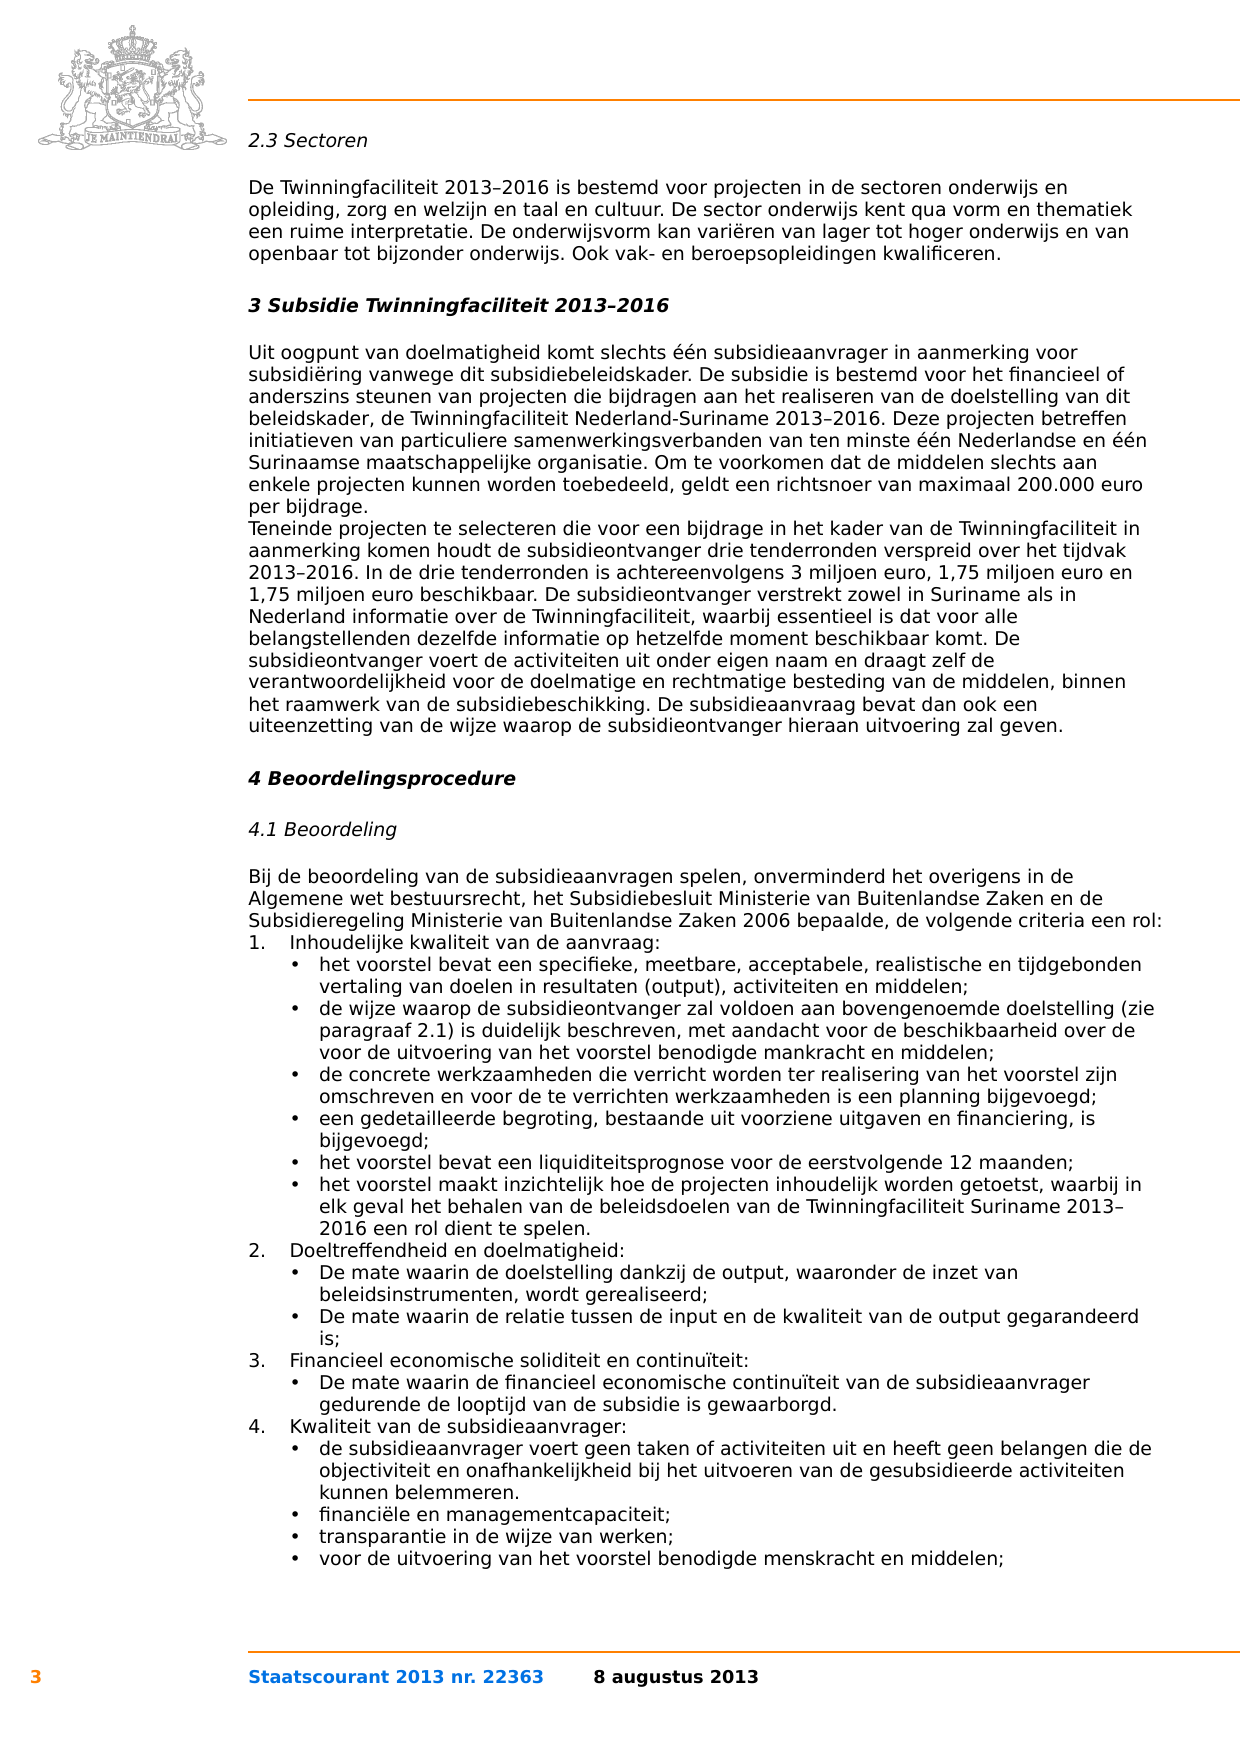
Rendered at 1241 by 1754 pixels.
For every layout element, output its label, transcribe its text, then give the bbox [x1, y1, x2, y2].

text 1. Inhoudelijke kwaliteit van de aanvraag: [248, 932, 1163, 954]
text Uit oogpunt van doelmatigheid komt slechts één subsidieaanvrager in aanmerking voor subsidiëring vanwege dit subsidiebeleidskader. De subsidie is bestemd voor het financieel of anderszins steunen van projecten die bijdragen aan het realiseren van de doelstelling van dit beleidskader, de Twinningfaciliteit Nederland-Suriname 2013–2016. Deze projecten betreffen initiatieven van particuliere samenwerkingsverbanden van ten minste één Nederlandse en één Surinaamse maatschappelijke organisatie. Om te voorkomen dat de middelen slechts aan enkele projecten kunnen worden toebedeeld, geldt een richtsnoer van maximaal 200.000 euro per bijdrage. [248, 342, 1163, 518]
text Teneinde projecten te selecteren die voor een bijdrage in het kader van de Twinningfaciliteit in aanmerking komen houdt de subsidieontvanger drie tenderronden verspreid over het tijdvak 2013–2016. In de drie tenderronden is achtereenvolgens 3 miljoen euro, 1,75 miljoen euro en 1,75 miljoen euro beschikbaar. De subsidieontvanger verstrekt zowel in Suriname als in Nederland informatie over de Twinningfaciliteit, waarbij essentieel is dat voor alle belangstellenden dezelfde informatie op hetzelfde moment beschikbaar komt. De subsidieontvanger voert de activiteiten uit onder eigen naam en draagt zelf de verantwoordelijkheid voor de doelmatige en rechtmatige besteding van de middelen, binnen het raamwerk van de subsidiebeschikking. De subsidieaanvraag bevat dan ook een uiteenzetting van de wijze waarop de subsidieontvanger hieraan uitvoering zal geven. [248, 518, 1163, 737]
subtitle 2.3 Sectoren [248, 130, 1163, 152]
picture [38, 25, 227, 150]
text 2. Doeltreffendheid en doelmatigheid: [248, 1240, 1163, 1262]
text 4. Kwaliteit van de subsidieaanvrager: [248, 1416, 1163, 1438]
text • de concrete werkzaamheden die verricht worden ter realisering van het voorstel zijn omschreven en voor de te verrichten werkzaamheden is een planning bijgevoegd; [289, 1064, 1163, 1108]
text Bij de beoordeling van de subsidieaanvragen spelen, onverminderd het overigens in de Algemene wet bestuursrecht, het Subsidiebesluit Ministerie van Buitenlandse Zaken en de Subsidieregeling Ministerie van Buitenlandse Zaken 2006 bepaalde, de volgende criteria een rol: [248, 866, 1163, 932]
subtitle 4 Beoordelingsprocedure [248, 767, 1163, 789]
text • een gedetailleerde begroting, bestaande uit voorziene uitgaven en financiering, is bijgevoegd; [289, 1108, 1163, 1152]
subtitle 3 Subsidie Twinningfaciliteit 2013–2016 [248, 295, 1163, 317]
text • transparantie in de wijze van werken; [289, 1526, 1163, 1548]
text • financiële en managementcapaciteit; [289, 1504, 1163, 1526]
text • het voorstel bevat een liquiditeitsprognose voor de eerstvolgende 12 maanden; [289, 1152, 1163, 1174]
text • De mate waarin de relatie tussen de input en de kwaliteit van de output gegarandeerd is; [289, 1306, 1163, 1350]
text • de subsidieaanvrager voert geen taken of activiteiten uit en heeft geen belangen die de objectiviteit en onafhankelijkheid bij het uitvoeren van de gesubsidieerde activiteiten kunnen belemmeren. [289, 1438, 1163, 1504]
text • het voorstel maakt inzichtelijk hoe de projecten inhoudelijk worden getoetst, waarbij in elk geval het behalen van de beleidsdoelen van de Twinningfaciliteit Suriname 2013–2016 een rol dient te spelen. [289, 1174, 1163, 1240]
text De Twinningfaciliteit 2013–2016 is bestemd voor projecten in de sectoren onderwijs en opleiding, zorg en welzijn en taal en cultuur. De sector onderwijs kent qua vorm en thematiek een ruime interpretatie. De onderwijsvorm kan variëren van lager tot hoger onderwijs en van openbaar tot bijzonder onderwijs. Ook vak- en beroepsopleidingen kwalificeren. [248, 177, 1163, 265]
text • het voorstel bevat een specifieke, meetbare, acceptabele, realistische en tijdgebonden vertaling van doelen in resultaten (output), activiteiten en middelen; [289, 954, 1163, 998]
text 3. Financieel economische soliditeit en continuïteit: [248, 1350, 1163, 1372]
text • De mate waarin de financieel economische continuïteit van de subsidieaanvrager gedurende de looptijd van de subsidie is gewaarborgd. [289, 1372, 1163, 1416]
text • de wijze waarop de subsidieontvanger zal voldoen aan bovengenoemde doelstelling (zie paragraaf 2.1) is duidelijk beschreven, met aandacht voor de beschikbaarheid over de voor de uitvoering van het voorstel benodigde mankracht en middelen; [289, 998, 1163, 1064]
subtitle 4.1 Beoordeling [248, 819, 1163, 841]
text • voor de uitvoering van het voorstel benodigde menskracht en middelen; [289, 1548, 1163, 1570]
text • De mate waarin de doelstelling dankzij de output, waaronder de inzet van beleidsinstrumenten, wordt gerealiseerd; [289, 1262, 1163, 1306]
